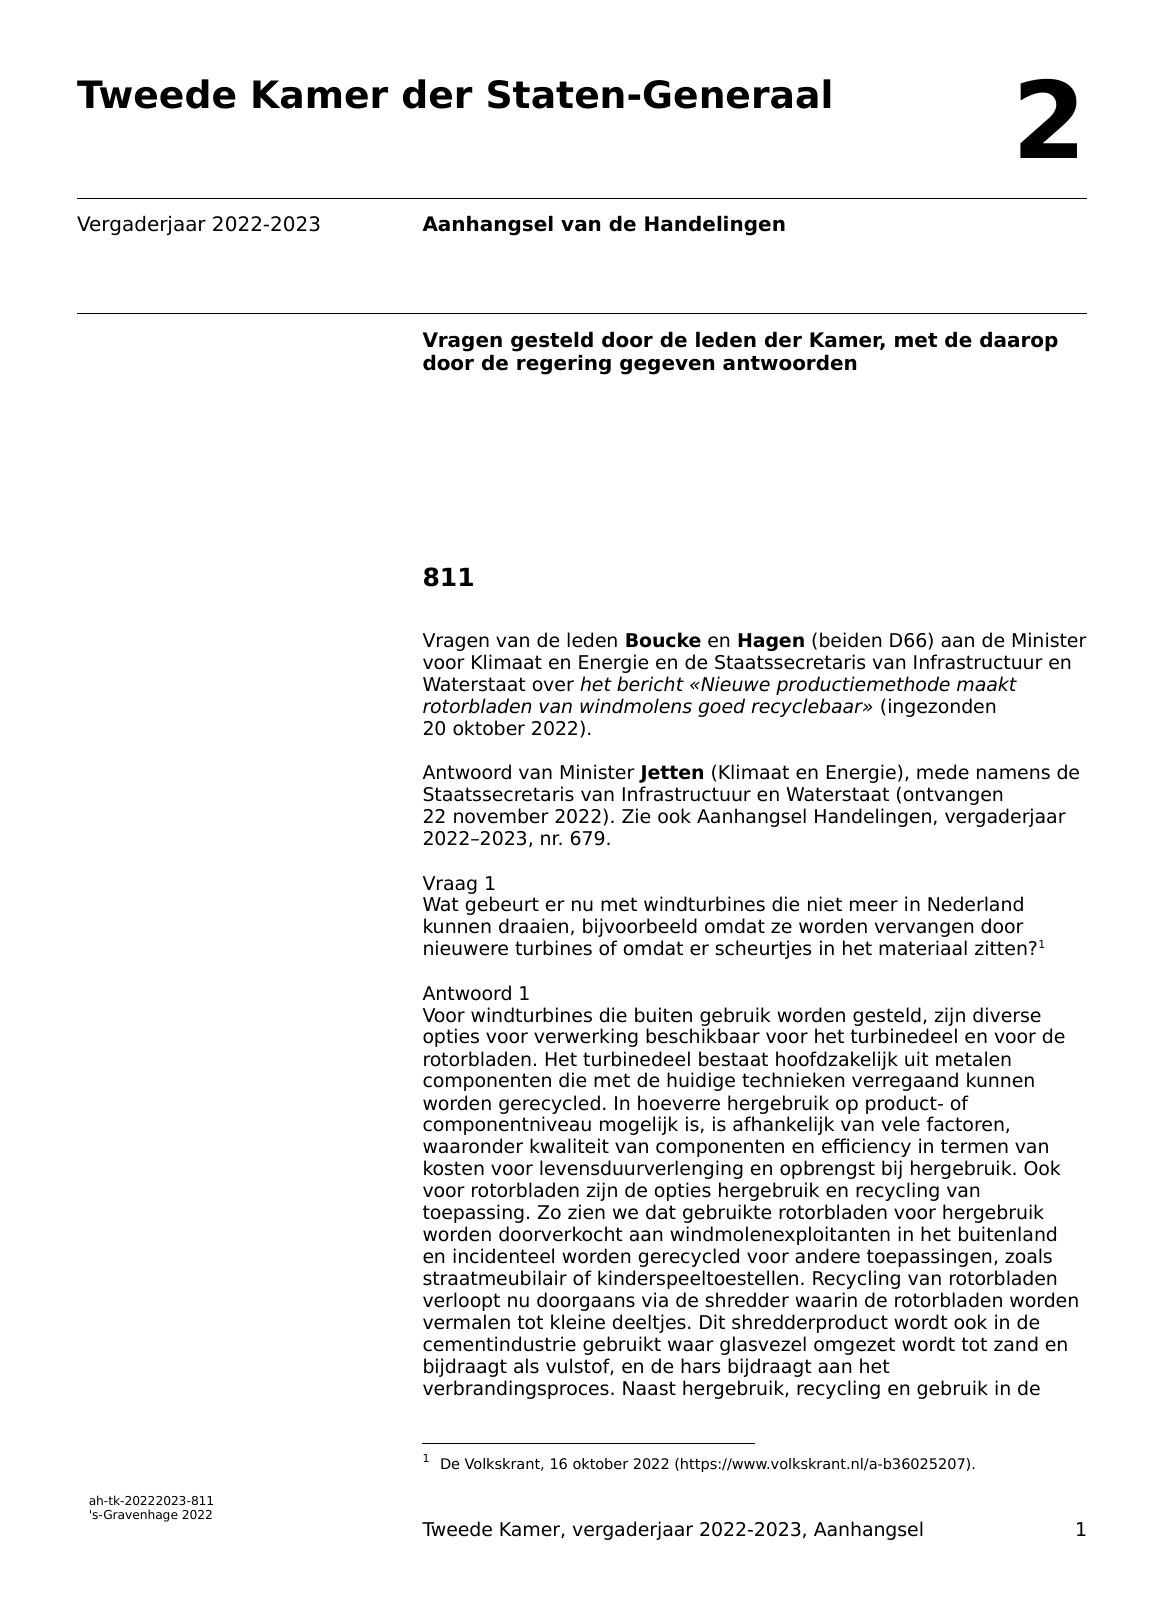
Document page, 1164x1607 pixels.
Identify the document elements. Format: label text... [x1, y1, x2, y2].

text Antwoord 1 [422, 982, 1087, 1004]
text 811 [422, 563, 1087, 592]
text De Volkskrant, 16 oktober 2022 (https://www.volkskrant.nl/a-b36025207). [422, 1452, 1087, 1474]
text Voor windturbines die buiten gebruik worden gesteld, zijn diverse opties voor verwerking beschikbaar voor het turbinedeel en voor de rotorbladen. Het turbinedeel bestaat hoofdzakelijk uit metalen componenten die met de huidige technieken verregaand kunnen worden gerecycled. In hoeverre hergebruik op product- of componentniveau mogelijk is, is afhankelijk van vele factoren, waaronder kwaliteit van componenten en efficiency in termen van kosten voor levensduurverlenging en opbrengst bij hergebruik. Ook voor rotorbladen zijn de opties hergebruik en recycling van toepassing. Zo zien we dat gebruikte rotorbladen voor hergebruik worden doorverkocht aan windmolenexploitanten in het buitenland en incidenteel worden gerecycled voor andere toepassingen, zoals straatmeubilair of kinderspeeltoestellen. Recycling van rotorbladen verloopt nu doorgaans via de shredder waarin de rotorbladen worden vermalen tot kleine deeltjes. Dit shredderproduct wordt ook in de cementindustrie gebruikt waar glasvezel omgezet wordt tot zand en bijdraagt als vulstof, en de hars bijdraagt aan het verbrandingsproces. Naast hergebruik, recycling en gebruik in de [422, 1004, 1087, 1400]
table_cell [77, 314, 422, 375]
table_cell Vragen gesteld door de leden der Kamer, met de daarop door de regering gegeven antwoorden [422, 314, 1087, 375]
text Vragen van de leden Boucke en Hagen (beiden D66) aan de Minister voor Klimaat en Energie en de Staatssecretaris van Infrastructuur en Waterstaat over het bericht «Nieuwe productiemethode maakt rotorbladen van windmolens goed recyclebaar» (ingezonden 20 oktober 2022). [422, 630, 1087, 740]
text Vraag 1 [422, 872, 1087, 894]
text Wat gebeurt er nu met windturbines die niet meer in Nederland kunnen draaien, bijvoorbeeld omdat ze worden vervangen door nieuwere turbines of omdat er scheurtjes in het materiaal zitten? [422, 894, 1087, 960]
table_cell Aanhangsel van de Handelingen [422, 199, 1087, 313]
text Antwoord van Minister Jetten (Klimaat en Energie), mede namens de Staatssecretaris van Infrastructuur en Waterstaat (ontvangen 22 november 2022). Zie ook Aanhangsel Handelingen, vergaderjaar 2022–2023, nr. 679. [422, 762, 1087, 850]
table_header Tweede Kamer der Staten-Generaal [77, 59, 886, 198]
text 's-Gravenhage 2022 [88, 1508, 323, 1522]
table_header 2 [886, 59, 1087, 198]
text ah-tk-20222023-811 [88, 1494, 323, 1508]
table_cell Vergaderjaar 2022-2023 [77, 199, 422, 313]
